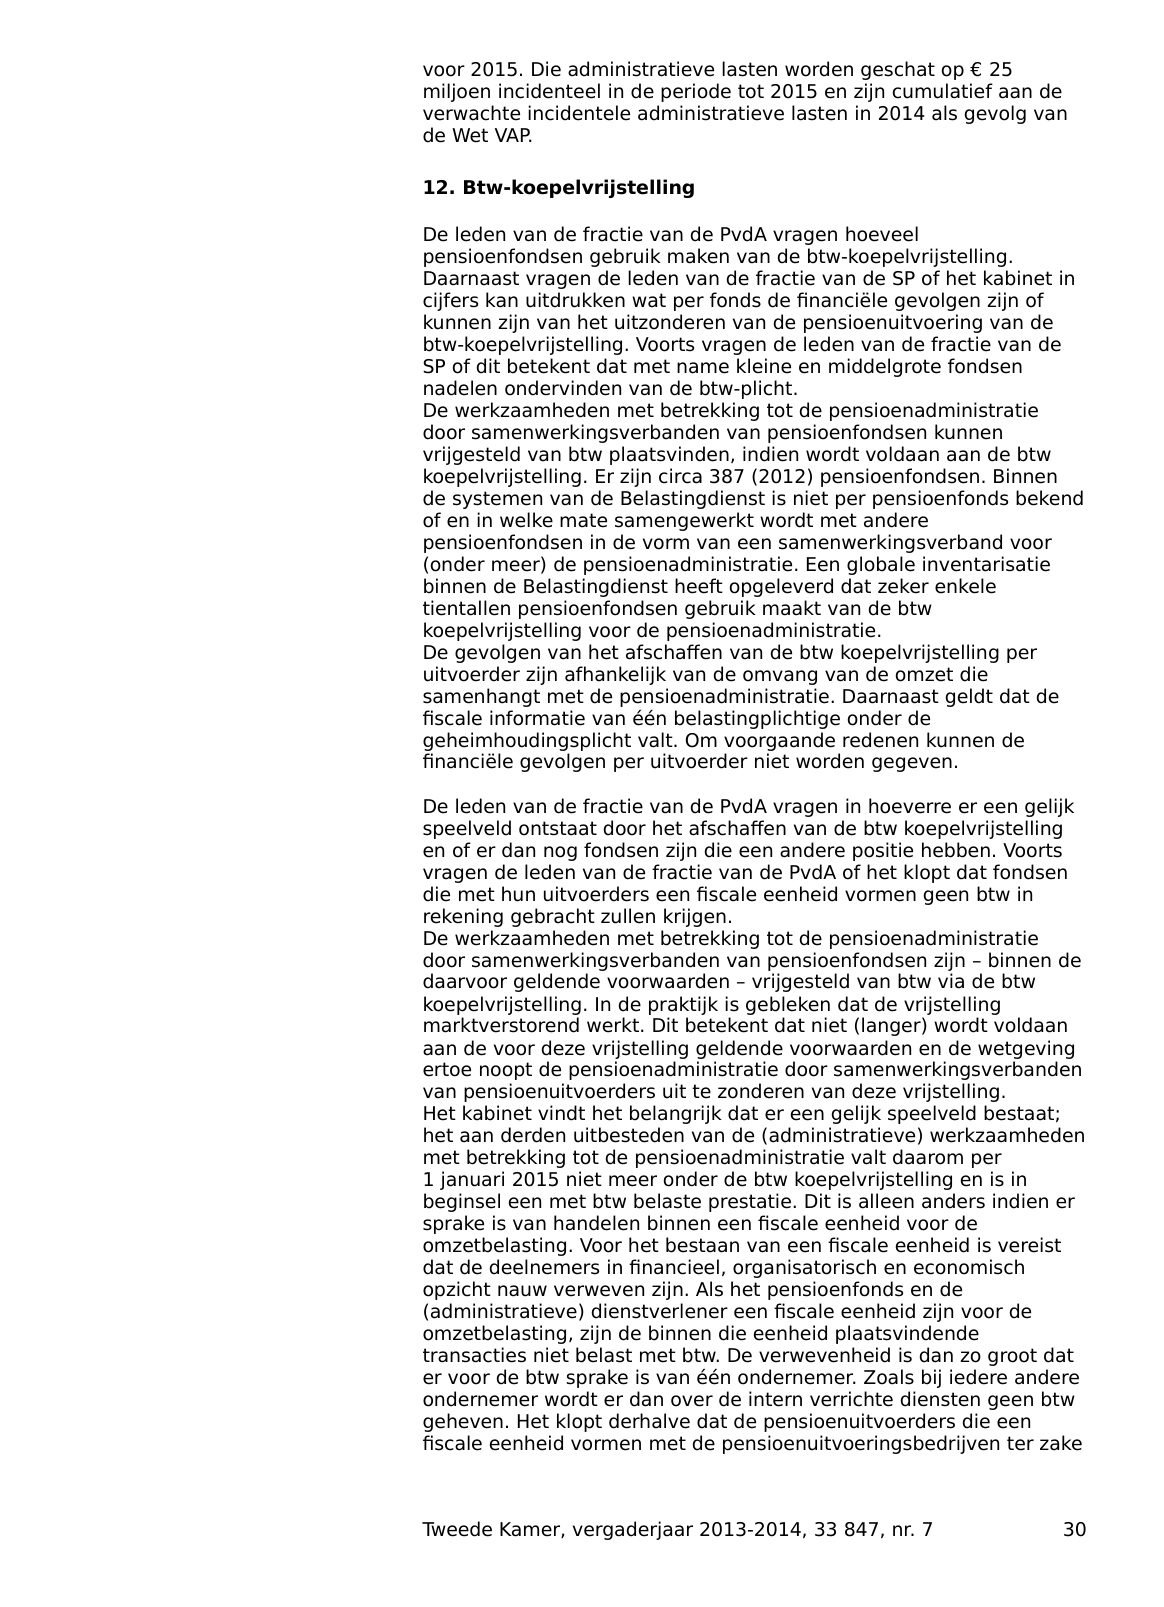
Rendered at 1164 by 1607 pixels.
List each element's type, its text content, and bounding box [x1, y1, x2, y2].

text De leden van de fractie van de PvdA vragen hoeveel pensioenfondsen gebruik maken van de btw-koepelvrijstelling. Daarnaast vragen de leden van de fractie van de SP of het kabinet in cijfers kan uitdrukken wat per fonds de financiële gevolgen zijn of kunnen zijn van het uitzonderen van de pensioenuitvoering van de btw-koepelvrijstelling. Voorts vragen de leden van de fractie van de SP of dit betekent dat met name kleine en middelgrote fondsen nadelen ondervinden van de btw-plicht. [422, 224, 1087, 400]
text De werkzaamheden met betrekking tot de pensioenadministratie door samenwerkingsverbanden van pensioenfondsen zijn – binnen de daarvoor geldende voorwaarden – vrijgesteld van btw via de btw koepelvrijstelling. In de praktijk is gebleken dat de vrijstelling marktverstorend werkt. Dit betekent dat niet (langer) wordt voldaan aan de voor deze vrijstelling geldende voorwaarden en de wetgeving ertoe noopt de pensioenadministratie door samenwerkingsverbanden van pensioenuitvoerders uit te zonderen van deze vrijstelling. [422, 927, 1087, 1103]
text De gevolgen van het afschaffen van de btw koepelvrijstelling per uitvoerder zijn afhankelijk van de omvang van de omzet die samenhangt met de pensioenadministratie. Daarnaast geldt dat de fiscale informatie van één belastingplichtige onder de geheimhoudingsplicht valt. Om voorgaande redenen kunnen de financiële gevolgen per uitvoerder niet worden gegeven. [422, 642, 1087, 773]
text De leden van de fractie van de PvdA vragen in hoeverre er een gelijk speelveld ontstaat door het afschaffen van de btw koepelvrijstelling en of er dan nog fondsen zijn die een andere positie hebben. Voorts vragen de leden van de fractie van de PvdA of het klopt dat fondsen die met hun uitvoerders een fiscale eenheid vormen geen btw in rekening gebracht zullen krijgen. [422, 796, 1087, 927]
subtitle 12. Btw-koepelvrijstelling [422, 177, 1087, 199]
text voor 2015. Die administratieve lasten worden geschat op € 25 miljoen incidenteel in de periode tot 2015 en zijn cumulatief aan de verwachte incidentele administratieve lasten in 2014 als gevolg van de Wet VAP. [422, 59, 1087, 147]
text De werkzaamheden met betrekking tot de pensioenadministratie door samenwerkingsverbanden van pensioenfondsen kunnen vrijgesteld van btw plaatsvinden, indien wordt voldaan aan de btw koepelvrijstelling. Er zijn circa 387 (2012) pensioenfondsen. Binnen de systemen van de Belastingdienst is niet per pensioenfonds bekend of en in welke mate samengewerkt wordt met andere pensioenfondsen in de vorm van een samenwerkingsverband voor (onder meer) de pensioenadministratie. Een globale inventarisatie binnen de Belastingdienst heeft opgeleverd dat zeker enkele tientallen pensioenfondsen gebruik maakt van de btw koepelvrijstelling voor de pensioenadministratie. [422, 400, 1087, 642]
text Het kabinet vindt het belangrijk dat er een gelijk speelveld bestaat; het aan derden uitbesteden van de (administratieve) werkzaamheden met betrekking tot de pensioenadministratie valt daarom per 1 januari 2015 niet meer onder de btw koepelvrijstelling en is in beginsel een met btw belaste prestatie. Dit is alleen anders indien er sprake is van handelen binnen een fiscale eenheid voor de omzetbelasting. Voor het bestaan van een fiscale eenheid is vereist dat de deelnemers in financieel, organisatorisch en economisch opzicht nauw verweven zijn. Als het pensioenfonds en de (administratieve) dienstverlener een fiscale eenheid zijn voor de omzetbelasting, zijn de binnen die eenheid plaatsvindende transacties niet belast met btw. De verwevenheid is dan zo groot dat er voor de btw sprake is van één ondernemer. Zoals bij iedere andere ondernemer wordt er dan over de intern verrichte diensten geen btw geheven. Het klopt derhalve dat de pensioenuitvoerders die een fiscale eenheid vormen met de pensioenuitvoeringsbedrijven ter zake [422, 1103, 1087, 1455]
